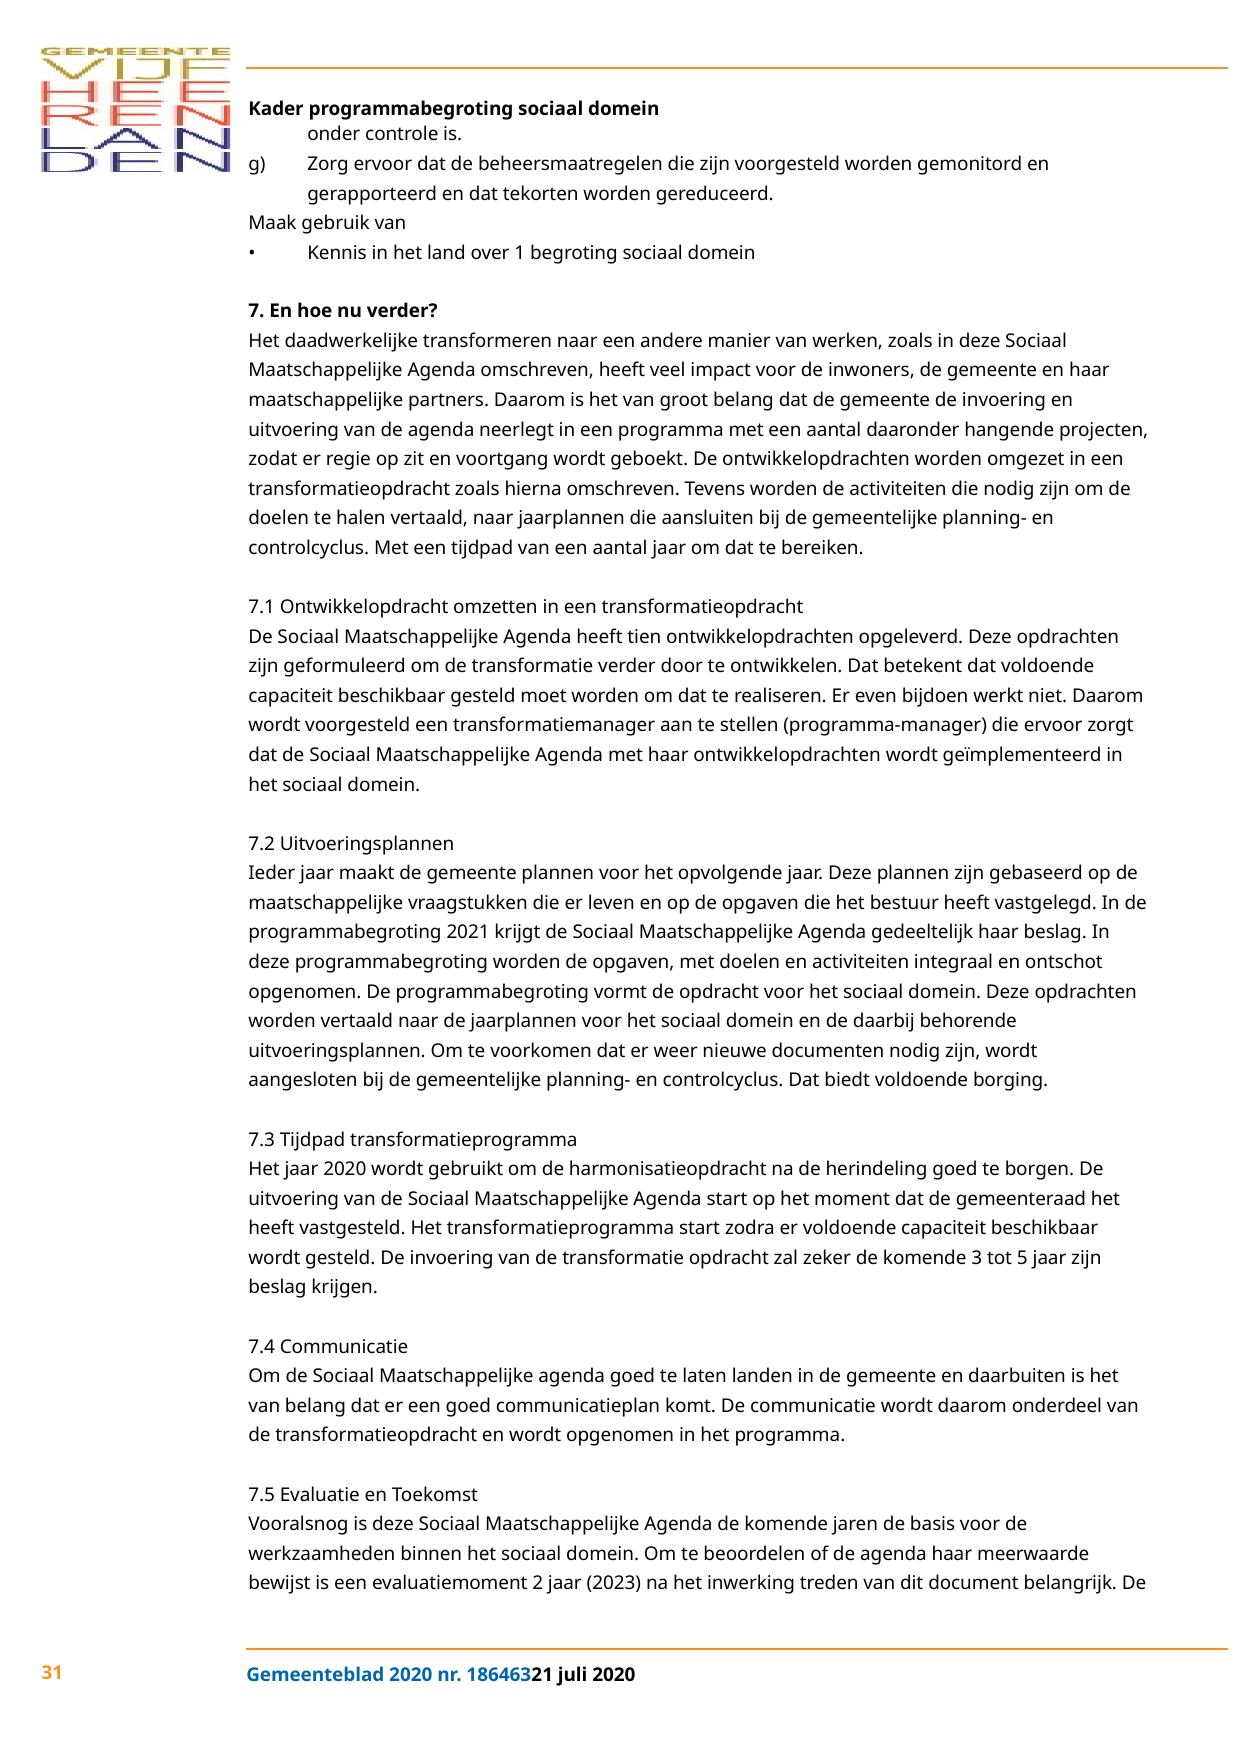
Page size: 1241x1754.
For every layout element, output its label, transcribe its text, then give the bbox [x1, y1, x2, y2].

text 7.5 Evaluatie en Toekomst [248, 1481, 1152, 1506]
text Het daadwerkelijke transformeren naar een andere manier van werken, zoals in deze Sociaal Maatschappelijke Agenda omschreven, heeft veel impact voor de inwoners, de gemeente en haar maatschappelijke partners. Daarom is het van groot belang dat de gemeente de invoering en uitvoering van de agenda neerlegt in een programma met een aantal daaronder hangende projecten, zodat er regie op zit en voortgang wordt geboekt. De ontwikkelopdrachten worden omgezet in een transformatieopdracht zoals hierna omschreven. Tevens worden de activiteiten die nodig zijn om de doelen te halen vertaald, naar jaarplannen die aansluiten bij de gemeentelijke planning- en controlcyclus. Met een tijdpad van een aantal jaar om dat te bereiken. [248, 327, 1152, 560]
text De Sociaal Maatschappelijke Agenda heeft tien ontwikkelopdrachten opgeleverd. Deze opdrachten zijn geformuleerd om de transformatie verder door te ontwikkelen. Dat betekent dat voldoende capaciteit beschikbaar gesteld moet worden om dat te realiseren. Er even bijdoen werkt niet. Daarom wordt voorgesteld een transformatiemanager aan te stellen (programma-manager) die ervoor zorgt dat de Sociaal Maatschappelijke Agenda met haar ontwikkelopdrachten wordt geïmplementeerd in het sociaal domein. [248, 623, 1152, 796]
text 7.4 Communicatie [248, 1333, 1152, 1358]
text Vooralsnog is deze Sociaal Maatschappelijke Agenda de komende jaren de basis voor de werkzaamheden binnen het sociaal domein. Om te beoordelen of de agenda haar meerwaarde bewijst is een evaluatiemoment 2 jaar (2023) na het inwerking treden van dit document belangrijk. De [248, 1510, 1152, 1595]
picture [41, 47, 231, 172]
text Om de Sociaal Maatschappelijke agenda goed te laten landen in de gemeente en daarbuiten is het van belang dat er een goed communicatieplan komt. De communicatie wordt daarom onderdeel van de transformatieopdracht en wordt opgenomen in het programma. [248, 1362, 1152, 1447]
table_header Kader programmabegroting sociaal domein [248, 95, 1152, 121]
text 7. En hoe nu verder? [248, 297, 1152, 323]
table_cell onder controle is. Zorg ervoor dat de beheersmaatregelen die zijn voorgesteld worden gemonitord en gerapporteerd en dat tekorten worden gereduceerd. Maak gebruik van Kennis in het land over 1 begroting sociaal domein [248, 121, 1152, 264]
text 7.1 Ontwikkelopdracht omzetten in een transformatieopdracht [248, 593, 1152, 619]
text 7.2 Uitvoeringsplannen [248, 830, 1152, 856]
text 7.3 Tijdpad transformatieprogramma [248, 1126, 1152, 1151]
text Ieder jaar maakt de gemeente plannen voor het opvolgende jaar. Deze plannen zijn gebaseerd op de maatschappelijke vraagstukken die er leven en op de opgaven die het bestuur heeft vastgelegd. In de programmabegroting 2021 krijgt de Sociaal Maatschappelijke Agenda gedeeltelijk haar beslag. In deze programmabegroting worden de opgaven, met doelen en activiteiten integraal en ontschot opgenomen. De programmabegroting vormt de opdracht voor het sociaal domein. Deze opdrachten worden vertaald naar de jaarplannen voor het sociaal domein en de daarbij behorende uitvoeringsplannen. Om te voorkomen dat er weer nieuwe documenten nodig zijn, wordt aangesloten bij de gemeentelijke planning- en controlcyclus. Dat biedt voldoende borging. [248, 859, 1152, 1092]
text Het jaar 2020 wordt gebruikt om de harmonisatieopdracht na de herindeling goed te borgen. De uitvoering van de Sociaal Maatschappelijke Agenda start op het moment dat de gemeenteraad het heeft vastgesteld. Het transformatieprogramma start zodra er voldoende capaciteit beschikbaar wordt gesteld. De invoering van de transformatie opdracht zal zeker de komende 3 tot 5 jaar zijn beslag krijgen. [248, 1155, 1152, 1299]
